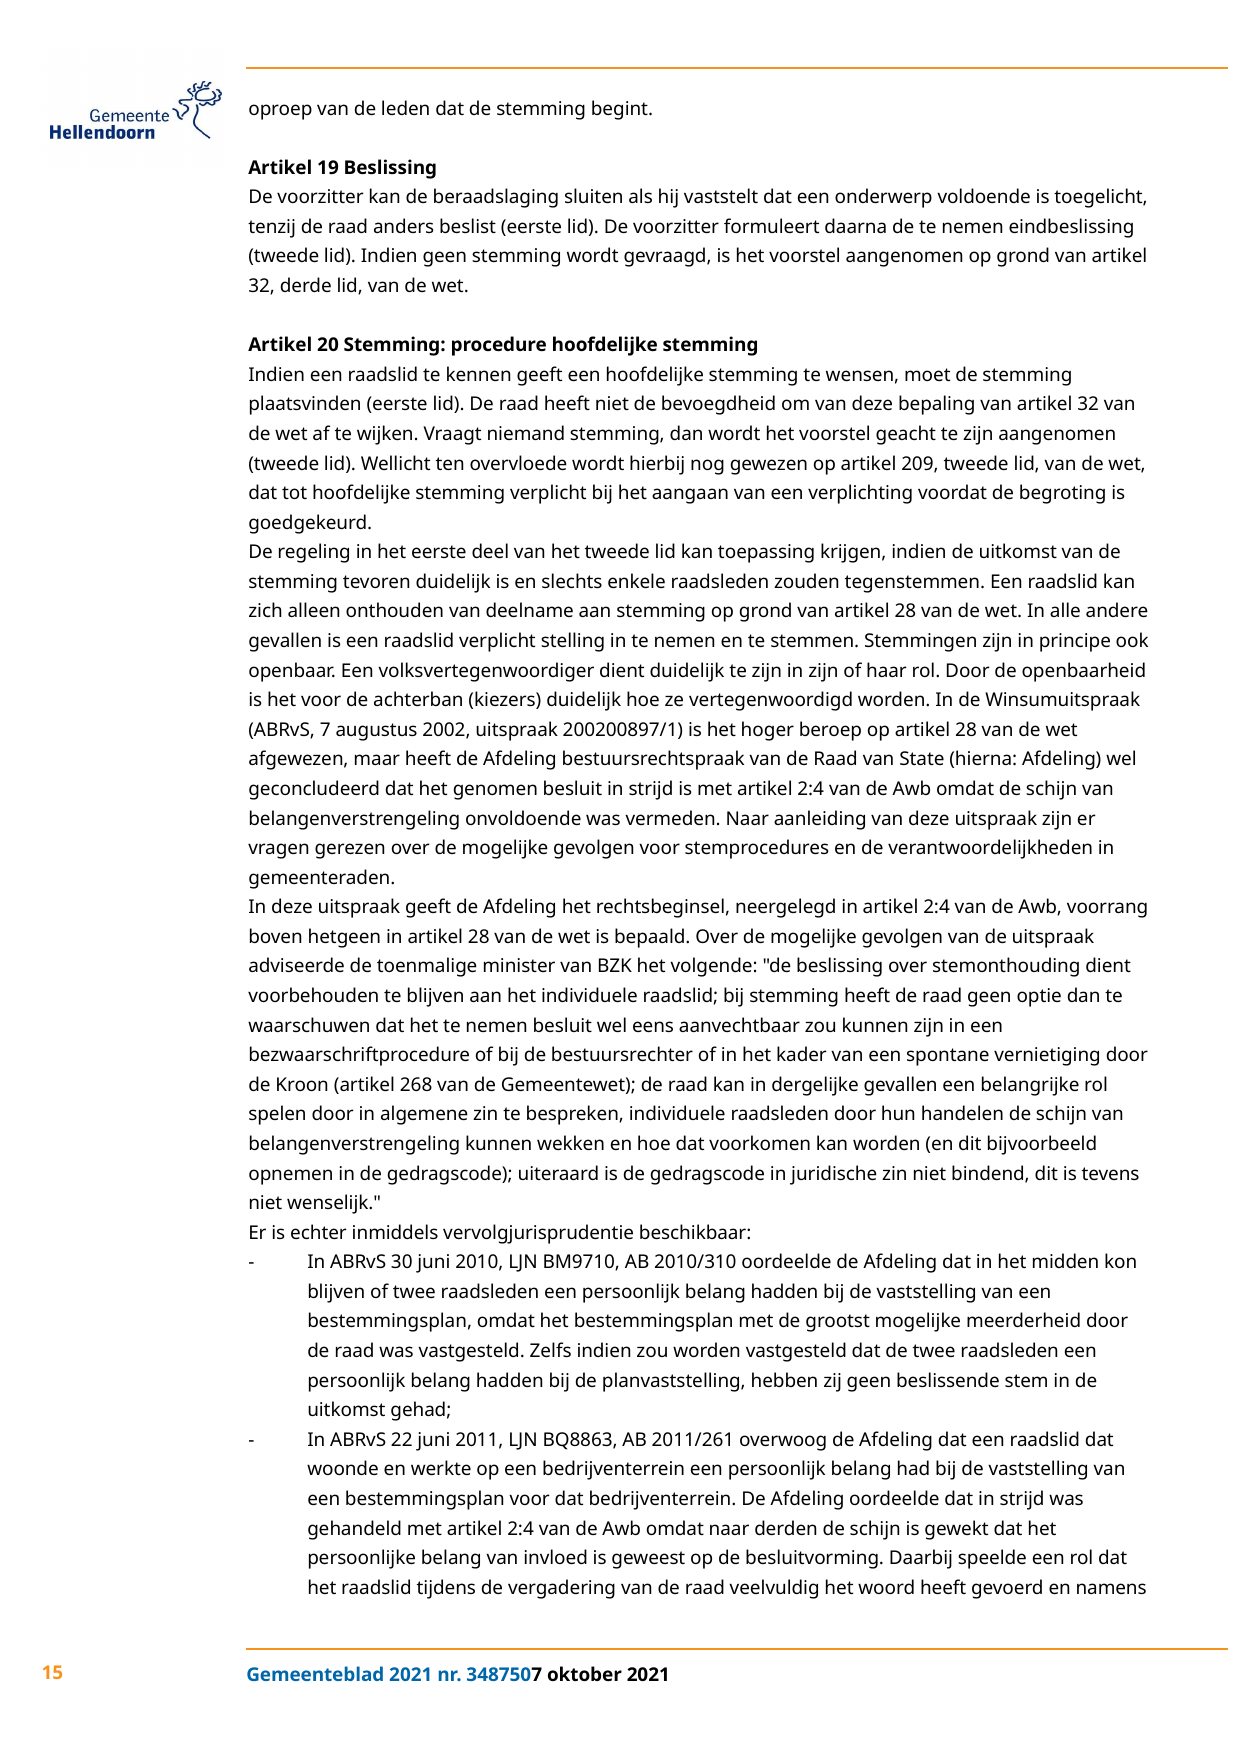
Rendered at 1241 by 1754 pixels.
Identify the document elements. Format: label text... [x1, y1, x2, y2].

text Artikel 19 Beslissing [248, 154, 1152, 180]
text De voorzitter kan de beraadslaging sluiten als hij vaststelt dat een onderwerp voldoende is toegelicht, tenzij de raad anders beslist (eerste lid). De voorzitter formuleert daarna de te nemen eindbeslissing (tweede lid). Indien geen stemming wordt gevraagd, is het voorstel aangenomen op grond van artikel 32, derde lid, van de wet. [248, 183, 1152, 298]
text In deze uitspraak geeft de Afdeling het rechtsbeginsel, neergelegd in artikel 2:4 van de Awb, voorrang boven hetgeen in artikel 28 van de wet is bepaald. Over de mogelijke gevolgen van de uitspraak adviseerde de toenmalige minister van BZK het volgende: "de beslissing over stemonthouding dient voorbehouden te blijven aan het individuele raadslid; bij stemming heeft de raad geen optie dan te waarschuwen dat het te nemen besluit wel eens aanvechtbaar zou kunnen zijn in een bezwaarschriftprocedure of bij de bestuursrechter of in het kader van een spontane vernietiging door de Kroon (artikel 268 van de Gemeentewet); de raad kan in dergelijke gevallen een belangrijke rol spelen door in algemene zin te bespreken, individuele raadsleden door hun handelen de schijn van belangenverstrengeling kunnen wekken en hoe dat voorkomen kan worden (en dit bijvoorbeeld opnemen in de gedragscode); uiteraard is de gedragscode in juridische zin niet bindend, dit is tevens niet wenselijk." [248, 893, 1152, 1215]
text oproep van de leden dat de stemming begint. [248, 95, 1152, 121]
text Indien een raadslid te kennen geeft een hoofdelijke stemming te wensen, moet de stemming plaatsvinden (eerste lid). De raad heeft niet de bevoegdheid om van deze bepaling van artikel 32 van de wet af te wijken. Vraagt niemand stemming, dan wordt het voorstel geacht te zijn aangenomen (tweede lid). Wellicht ten overvloede wordt hierbij nog gewezen op artikel 209, tweede lid, van de wet, dat tot hoofdelijke stemming verplicht bij het aangaan van een verplichting voordat de begroting is goedgekeurd. [248, 361, 1152, 535]
picture [41, 47, 231, 172]
text De regeling in het eerste deel van het tweede lid kan toepassing krijgen, indien de uitkomst van de stemming tevoren duidelijk is en slechts enkele raadsleden zouden tegenstemmen. Een raadslid kan zich alleen onthouden van deelname aan stemming op grond van artikel 28 van de wet. In alle andere gevallen is een raadslid verplicht stelling in te nemen en te stemmen. Stemmingen zijn in principe ook openbaar. Een volksvertegenwoordiger dient duidelijk te zijn in zijn of haar rol. Door de openbaarheid is het voor de achterban (kiezers) duidelijk hoe ze vertegenwoordigd worden. In de Winsumuitspraak (ABRvS, 7 augustus 2002, uitspraak 200200897/1) is het hoger beroep op artikel 28 van de wet afgewezen, maar heeft de Afdeling bestuursrechtspraak van de Raad van State (hierna: Afdeling) wel geconcludeerd dat het genomen besluit in strijd is met artikel 2:4 van de Awb omdat de schijn van belangenverstrengeling onvoldoende was vermeden. Naar aanleiding van deze uitspraak zijn er vragen gerezen over de mogelijke gevolgen voor stemprocedures en de verantwoordelijkheden in gemeenteraden. [248, 538, 1152, 890]
text Artikel 20 Stemming: procedure hoofdelijke stemming [248, 331, 1152, 357]
list In ABRvS 30 juni 2010, LJN BM9710, AB 2010/310 oordeelde de Afdeling dat in het midden kon blijven of twee raadsleden een persoonlijk belang hadden bij de vaststelling van een bestemmingsplan, omdat het bestemmingsplan met de grootst mogelijke meerderheid door de raad was vastgesteld. Zelfs indien zou worden vastgesteld dat de twee raadsleden een persoonlijk belang hadden bij de planvaststelling, hebben zij geen beslissende stem in de uitkomst gehad; [248, 1248, 1152, 1422]
text Er is echter inmiddels vervolgjurisprudentie beschikbaar: [248, 1219, 1152, 1245]
list In ABRvS 22 juni 2011, LJN BQ8863, AB 2011/261 overwoog de Afdeling dat een raadslid dat woonde en werkte op een bedrijventerrein een persoonlijk belang had bij de vaststelling van een bestemmingsplan voor dat bedrijventerrein. De Afdeling oordeelde dat in strijd was gehandeld met artikel 2:4 van de Awb omdat naar derden de schijn is gewekt dat het persoonlijke belang van invloed is geweest op de besluitvorming. Daarbij speelde een rol dat het raadslid tijdens de vergadering van de raad veelvuldig het woord heeft gevoerd en namens [248, 1426, 1152, 1600]
